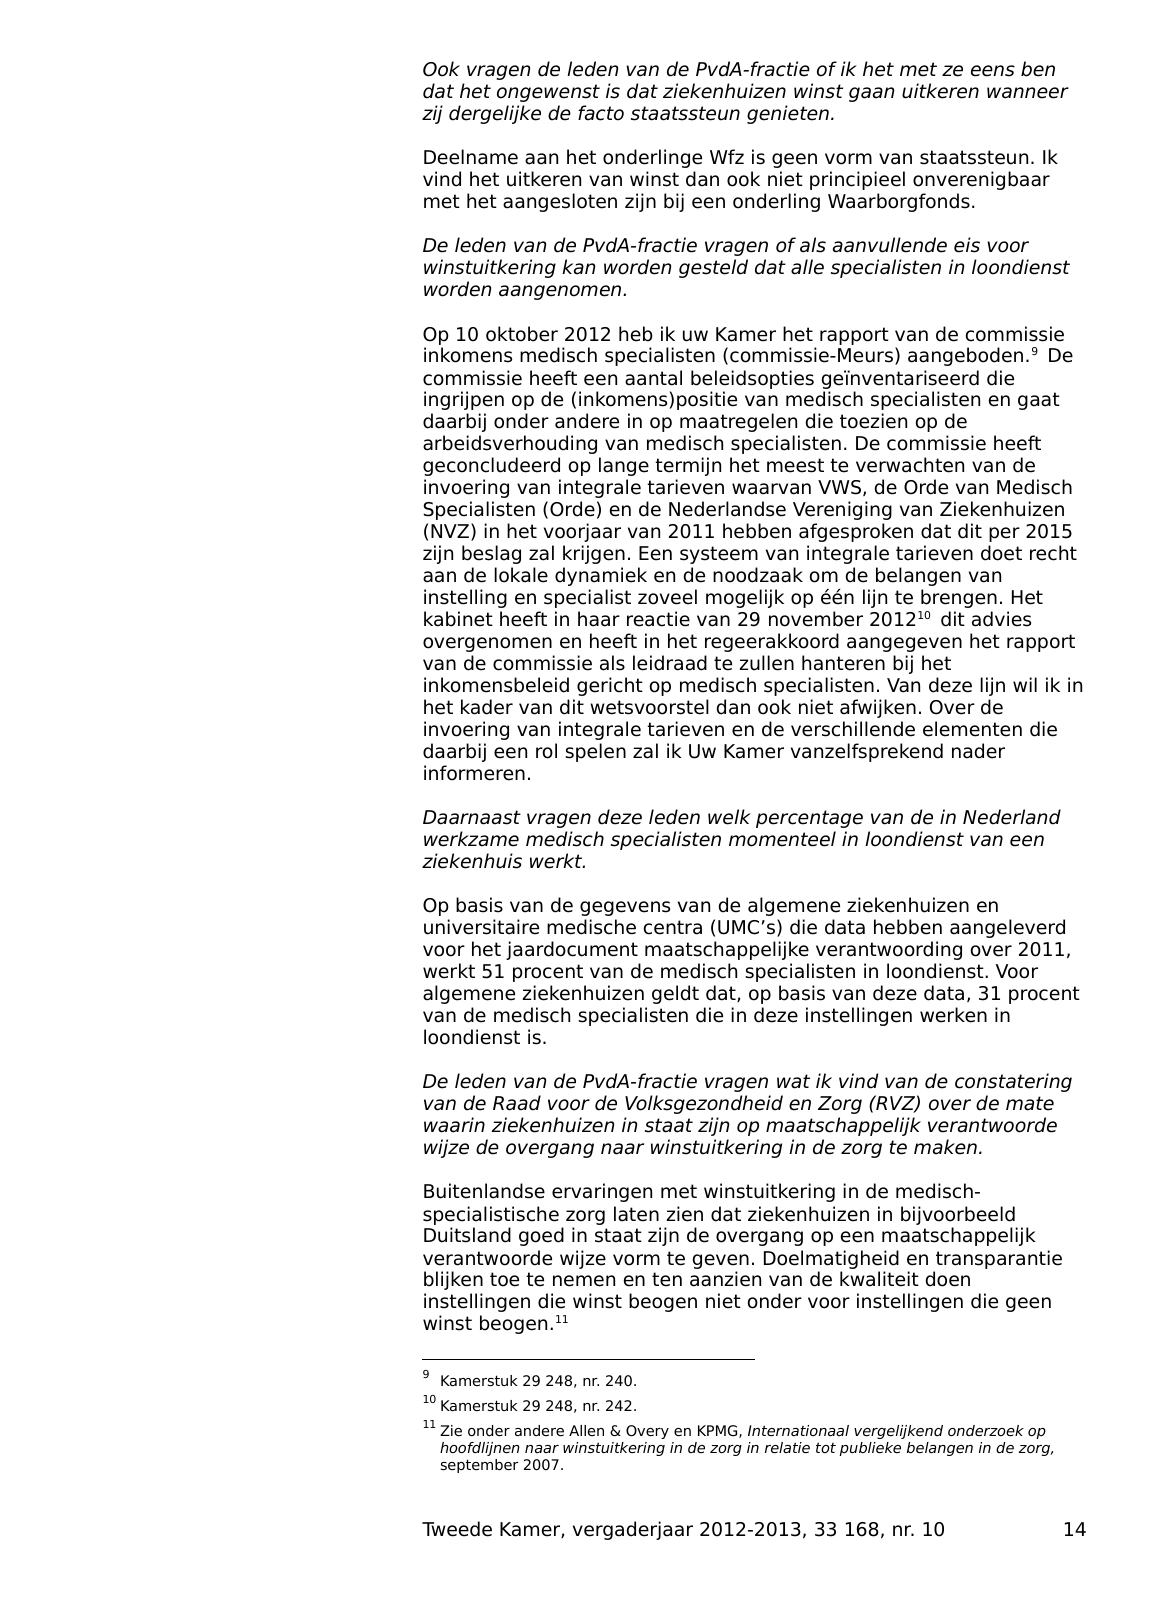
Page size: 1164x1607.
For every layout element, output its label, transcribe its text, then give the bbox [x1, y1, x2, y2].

text Daarnaast vragen deze leden welk percentage van de in Nederland werkzame medisch specialisten momenteel in loondienst van een ziekenhuis werkt. [422, 807, 1087, 873]
text Buitenlandse ervaringen met winstuitkering in de medisch-specialistische zorg laten zien dat ziekenhuizen in bijvoorbeeld Duitsland goed in staat zijn de overgang op een maatschappelijk verantwoorde wijze vorm te geven. Doelmatigheid en transparantie blijken toe te nemen en ten aanzien van de kwaliteit doen instellingen die winst beogen niet onder voor instellingen die geen winst beogen. [422, 1181, 1087, 1335]
text Kamerstuk 29 248, nr. 240. [422, 1368, 1087, 1391]
text Zie onder andere Allen & Overy en KPMG, Internationaal vergelijkend onderzoek op hoofdlijnen naar winstuitkering in de zorg in relatie tot publieke belangen in de zorg, september 2007. [422, 1418, 1087, 1474]
text De leden van de PvdA-fractie vragen wat ik vind van de constatering van de Raad voor de Volksgezondheid en Zorg (RVZ) over de mate waarin ziekenhuizen in staat zijn op maatschappelijk verantwoorde wijze de overgang naar winstuitkering in de zorg te maken. [422, 1071, 1087, 1159]
text Deelname aan het onderlinge Wfz is geen vorm van staatssteun. Ik vind het uitkeren van winst dan ook niet principieel onverenigbaar met het aangesloten zijn bij een onderling Waarborgfonds. [422, 147, 1087, 213]
text Op 10 oktober 2012 heb ik uw Kamer het rapport van de commissie inkomens medisch specialisten (commissie-Meurs) aangeboden. De commissie heeft een aantal beleidsopties geïnventariseerd die ingrijpen op de (inkomens)positie van medisch specialisten en gaat daarbij onder andere in op maatregelen die toezien op de arbeidsverhouding van medisch specialisten. De commissie heeft geconcludeerd op lange termijn het meest te verwachten van de invoering van integrale tarieven waarvan VWS, de Orde van Medisch Specialisten (Orde) en de Nederlandse Vereniging van Ziekenhuizen (NVZ) in het voorjaar van 2011 hebben afgesproken dat dit per 2015 zijn beslag zal krijgen. Een systeem van integrale tarieven doet recht aan de lokale dynamiek en de noodzaak om de belangen van instelling en specialist zoveel mogelijk op één lijn te brengen. Het kabinet heeft in haar reactie van 29 november 2012 dit advies overgenomen en heeft in het regeerakkoord aangegeven het rapport van de commissie als leidraad te zullen hanteren bij het inkomensbeleid gericht op medisch specialisten. Van deze lijn wil ik in het kader van dit wetsvoorstel dan ook niet afwijken. Over de invoering van integrale tarieven en de verschillende elementen die daarbij een rol spelen zal ik Uw Kamer vanzelfsprekend nader informeren. [422, 323, 1087, 785]
text De leden van de PvdA-fractie vragen of als aanvullende eis voor winstuitkering kan worden gesteld dat alle specialisten in loondienst worden aangenomen. [422, 235, 1087, 301]
text Op basis van de gegevens van de algemene ziekenhuizen en universitaire medische centra (UMC’s) die data hebben aangeleverd voor het jaardocument maatschappelijke verantwoording over 2011, werkt 51 procent van de medisch specialisten in loondienst. Voor algemene ziekenhuizen geldt dat, op basis van deze data, 31 procent van de medisch specialisten die in deze instellingen werken in loondienst is. [422, 895, 1087, 1049]
text Ook vragen de leden van de PvdA-fractie of ik het met ze eens ben dat het ongewenst is dat ziekenhuizen winst gaan uitkeren wanneer zij dergelijke de facto staatssteun genieten. [422, 59, 1087, 125]
text Kamerstuk 29 248, nr. 242. [422, 1393, 1087, 1416]
